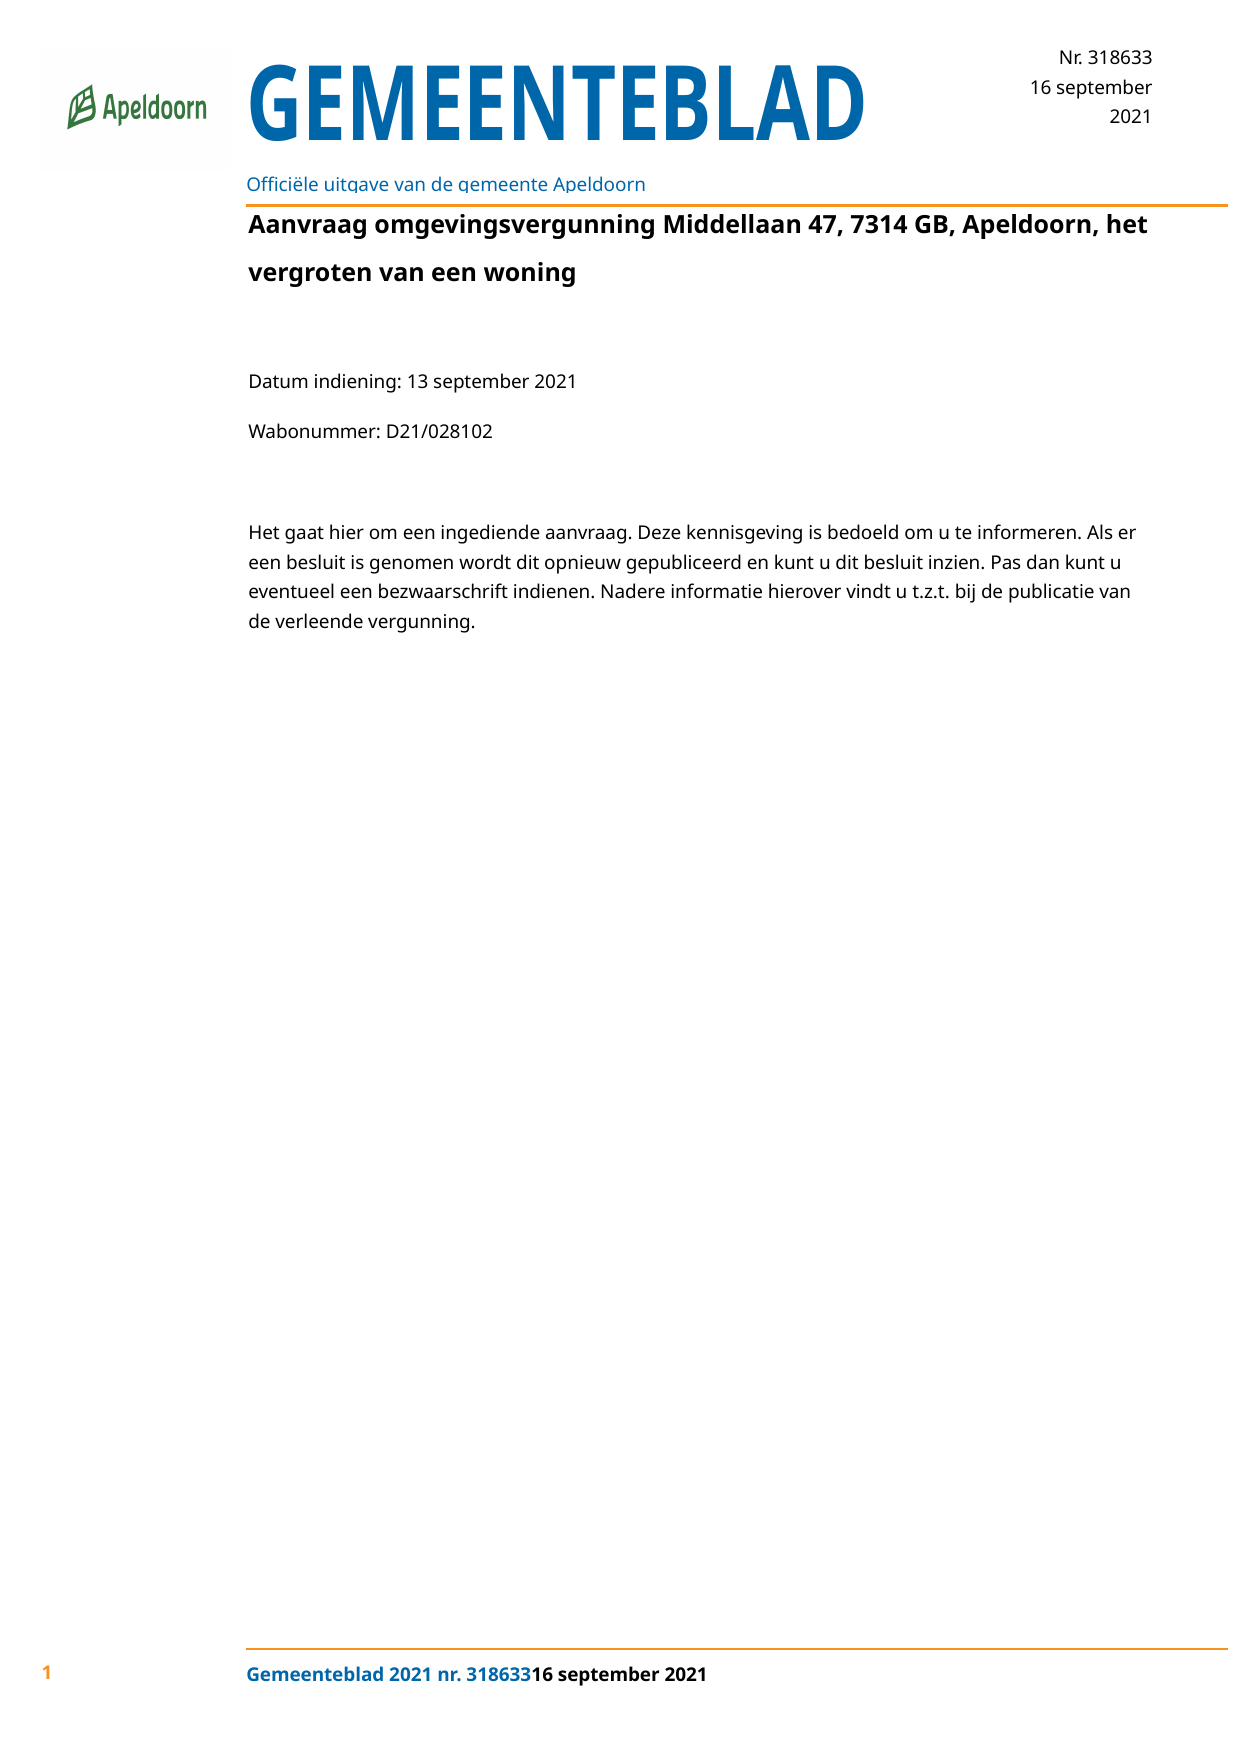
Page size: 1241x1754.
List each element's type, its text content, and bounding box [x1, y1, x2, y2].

text Aanvraag omgevingsvergunning Middellaan 47, 7314 GB, Apeldoorn, het vergroten van een woning [248, 207, 1152, 288]
text Wabonummer: D21/028102 [248, 419, 1152, 444]
picture [41, 47, 231, 172]
text Datum indiening: 13 september 2021 [248, 368, 1152, 394]
text Het gaat hier om een ingediende aanvraag. Deze kennisgeving is bedoeld om u te informeren. Als er een besluit is genomen wordt dit opnieuw gepubliceerd en kunt u dit besluit inzien. Pas dan kunt u eventueel een bezwaarschrift indienen. Nadere informatie hierover vindt u t.z.t. bij de publicatie van de verleende vergunning. [248, 519, 1152, 634]
